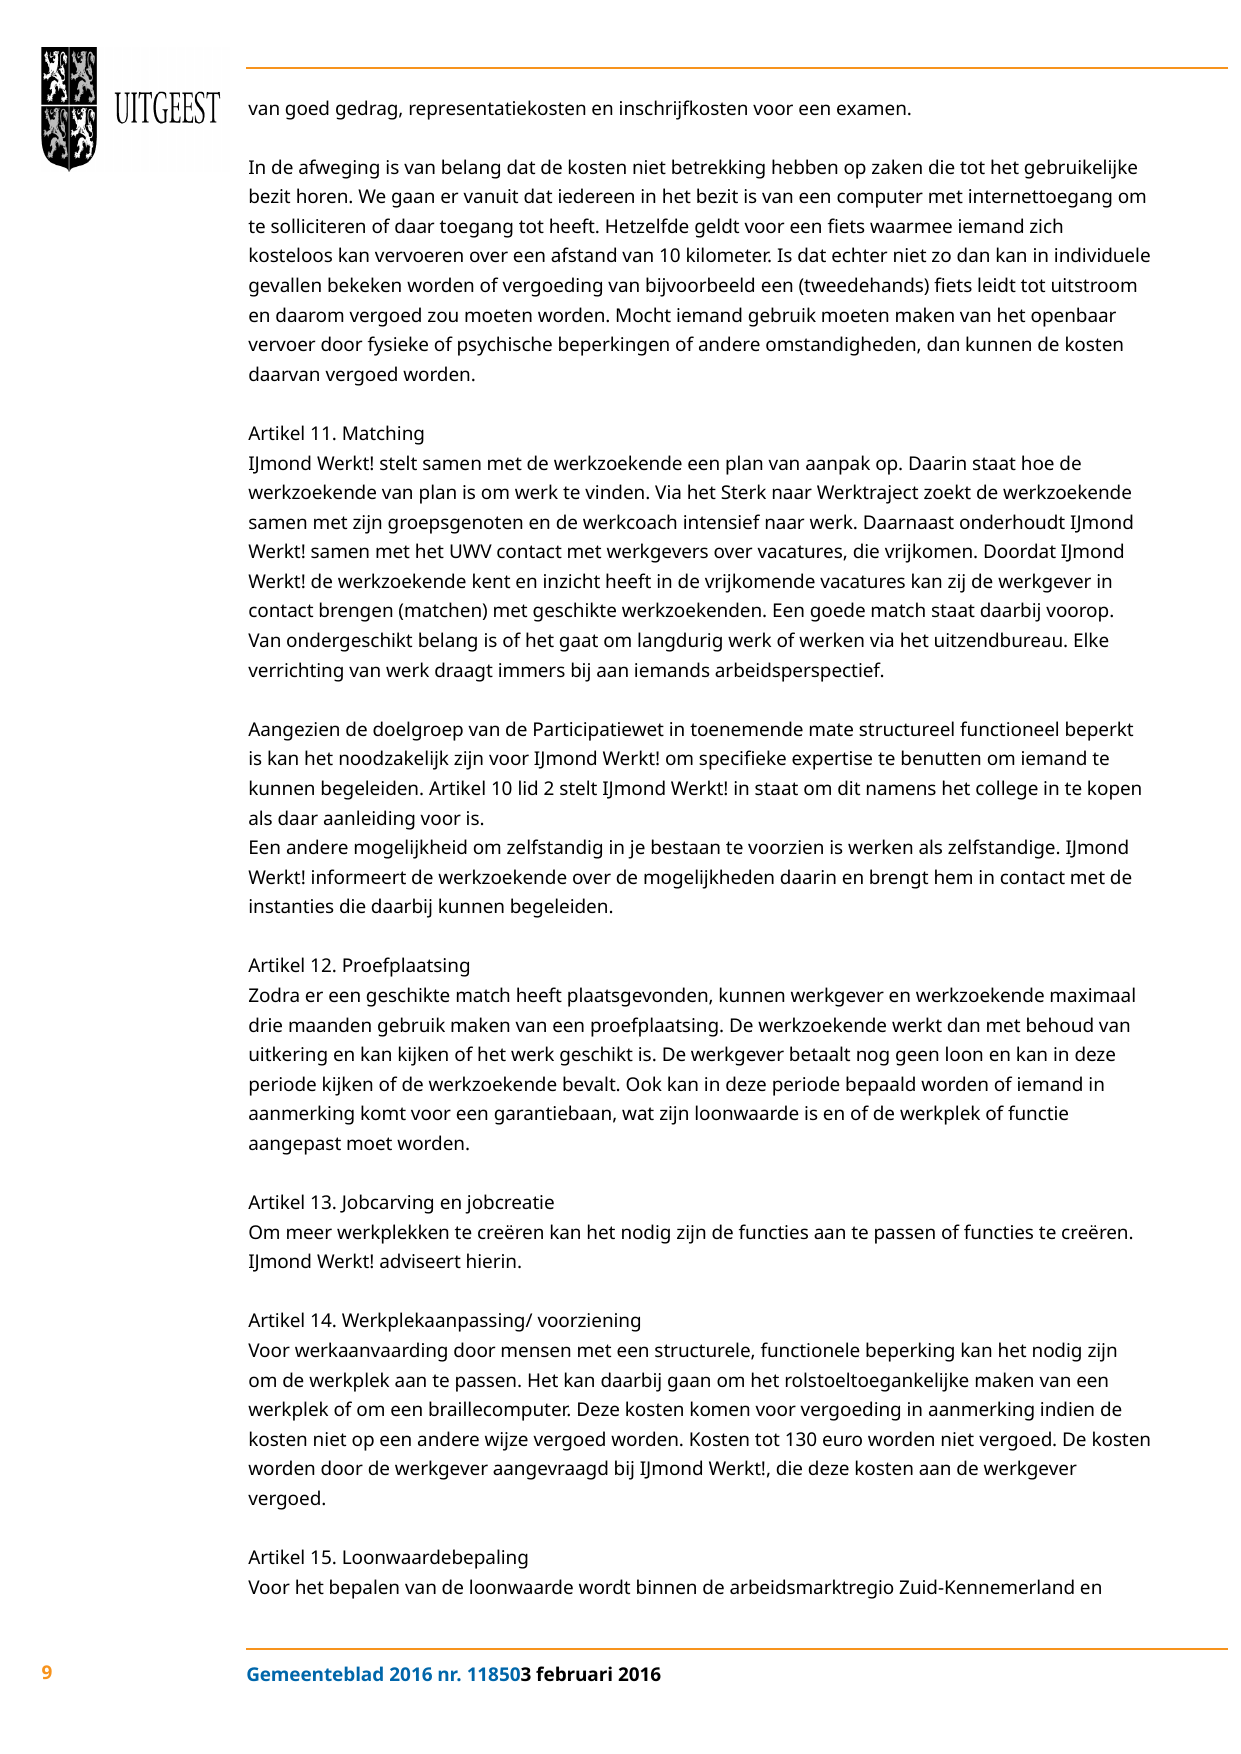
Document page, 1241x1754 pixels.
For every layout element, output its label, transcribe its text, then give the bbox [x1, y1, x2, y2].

text van goed gedrag, representatiekosten en inschrijfkosten voor een examen. [248, 95, 1152, 121]
text Artikel 11. Matching [248, 420, 1152, 446]
text Artikel 12. Proefplaatsing [248, 953, 1152, 978]
text Aangezien de doelgroep van de Participatiewet in toenemende mate structureel functioneel beperkt is kan het noodzakelijk zijn voor IJmond Werkt! om specifieke expertise te benutten om iemand te kunnen begeleiden. Artikel 10 lid 2 stelt IJmond Werkt! in staat om dit namens het college in te kopen als daar aanleiding voor is. [248, 716, 1152, 831]
text Voor het bepalen van de loonwaarde wordt binnen de arbeidsmarktregio Zuid-Kennemerland en [248, 1574, 1152, 1600]
text Artikel 15. Loonwaardebepaling [248, 1544, 1152, 1570]
picture [41, 47, 231, 172]
text Een andere mogelijkheid om zelfstandig in je bestaan te voorzien is werken als zelfstandige. IJmond Werkt! informeert de werkzoekende over de mogelijkheden daarin en brengt hem in contact met de instanties die daarbij kunnen begeleiden. [248, 834, 1152, 919]
text Artikel 13. Jobcarving en jobcreatie [248, 1189, 1152, 1215]
text IJmond Werkt! stelt samen met de werkzoekende een plan van aanpak op. Daarin staat hoe de werkzoekende van plan is om werk te vinden. Via het Sterk naar Werktraject zoekt de werkzoekende samen met zijn groepsgenoten en de werkcoach intensief naar werk. Daarnaast onderhoudt IJmond Werkt! samen met het UWV contact met werkgevers over vacatures, die vrijkomen. Doordat IJmond Werkt! de werkzoekende kent en inzicht heeft in de vrijkomende vacatures kan zij de werkgever in contact brengen (matchen) met geschikte werkzoekenden. Een goede match staat daarbij voorop. Van ondergeschikt belang is of het gaat om langdurig werk of werken via het uitzendbureau. Elke verrichting van werk draagt immers bij aan iemands arbeidsperspectief. [248, 450, 1152, 683]
text Artikel 14. Werkplekaanpassing/ voorziening [248, 1308, 1152, 1333]
text Om meer werkplekken te creëren kan het nodig zijn de functies aan te passen of functies te creëren. IJmond Werkt! adviseert hierin. [248, 1219, 1152, 1274]
text In de afweging is van belang dat de kosten niet betrekking hebben op zaken die tot het gebruikelijke bezit horen. We gaan er vanuit dat iedereen in het bezit is van een computer met internettoegang om te solliciteren of daar toegang tot heeft. Hetzelfde geldt voor een fiets waarmee iemand zich kosteloos kan vervoeren over een afstand van 10 kilometer. Is dat echter niet zo dan kan in individuele gevallen bekeken worden of vergoeding van bijvoorbeeld een (tweedehands) fiets leidt tot uitstroom en daarom vergoed zou moeten worden. Mocht iemand gebruik moeten maken van het openbaar vervoer door fysieke of psychische beperkingen of andere omstandigheden, dan kunnen de kosten daarvan vergoed worden. [248, 154, 1152, 387]
text Zodra er een geschikte match heeft plaatsgevonden, kunnen werkgever en werkzoekende maximaal drie maanden gebruik maken van een proefplaatsing. De werkzoekende werkt dan met behoud van uitkering en kan kijken of het werk geschikt is. De werkgever betaalt nog geen loon en kan in deze periode kijken of de werkzoekende bevalt. Ook kan in deze periode bepaald worden of iemand in aanmerking komt voor een garantiebaan, wat zijn loonwaarde is en of de werkplek of functie aangepast moet worden. [248, 982, 1152, 1156]
text Voor werkaanvaarding door mensen met een structurele, functionele beperking kan het nodig zijn om de werkplek aan te passen. Het kan daarbij gaan om het rolstoeltoegankelijke maken van een werkplek of om een braillecomputer. Deze kosten komen voor vergoeding in aanmerking indien de kosten niet op een andere wijze vergoed worden. Kosten tot 130 euro worden niet vergoed. De kosten worden door de werkgever aangevraagd bij IJmond Werkt!, die deze kosten aan de werkgever vergoed. [248, 1337, 1152, 1511]
